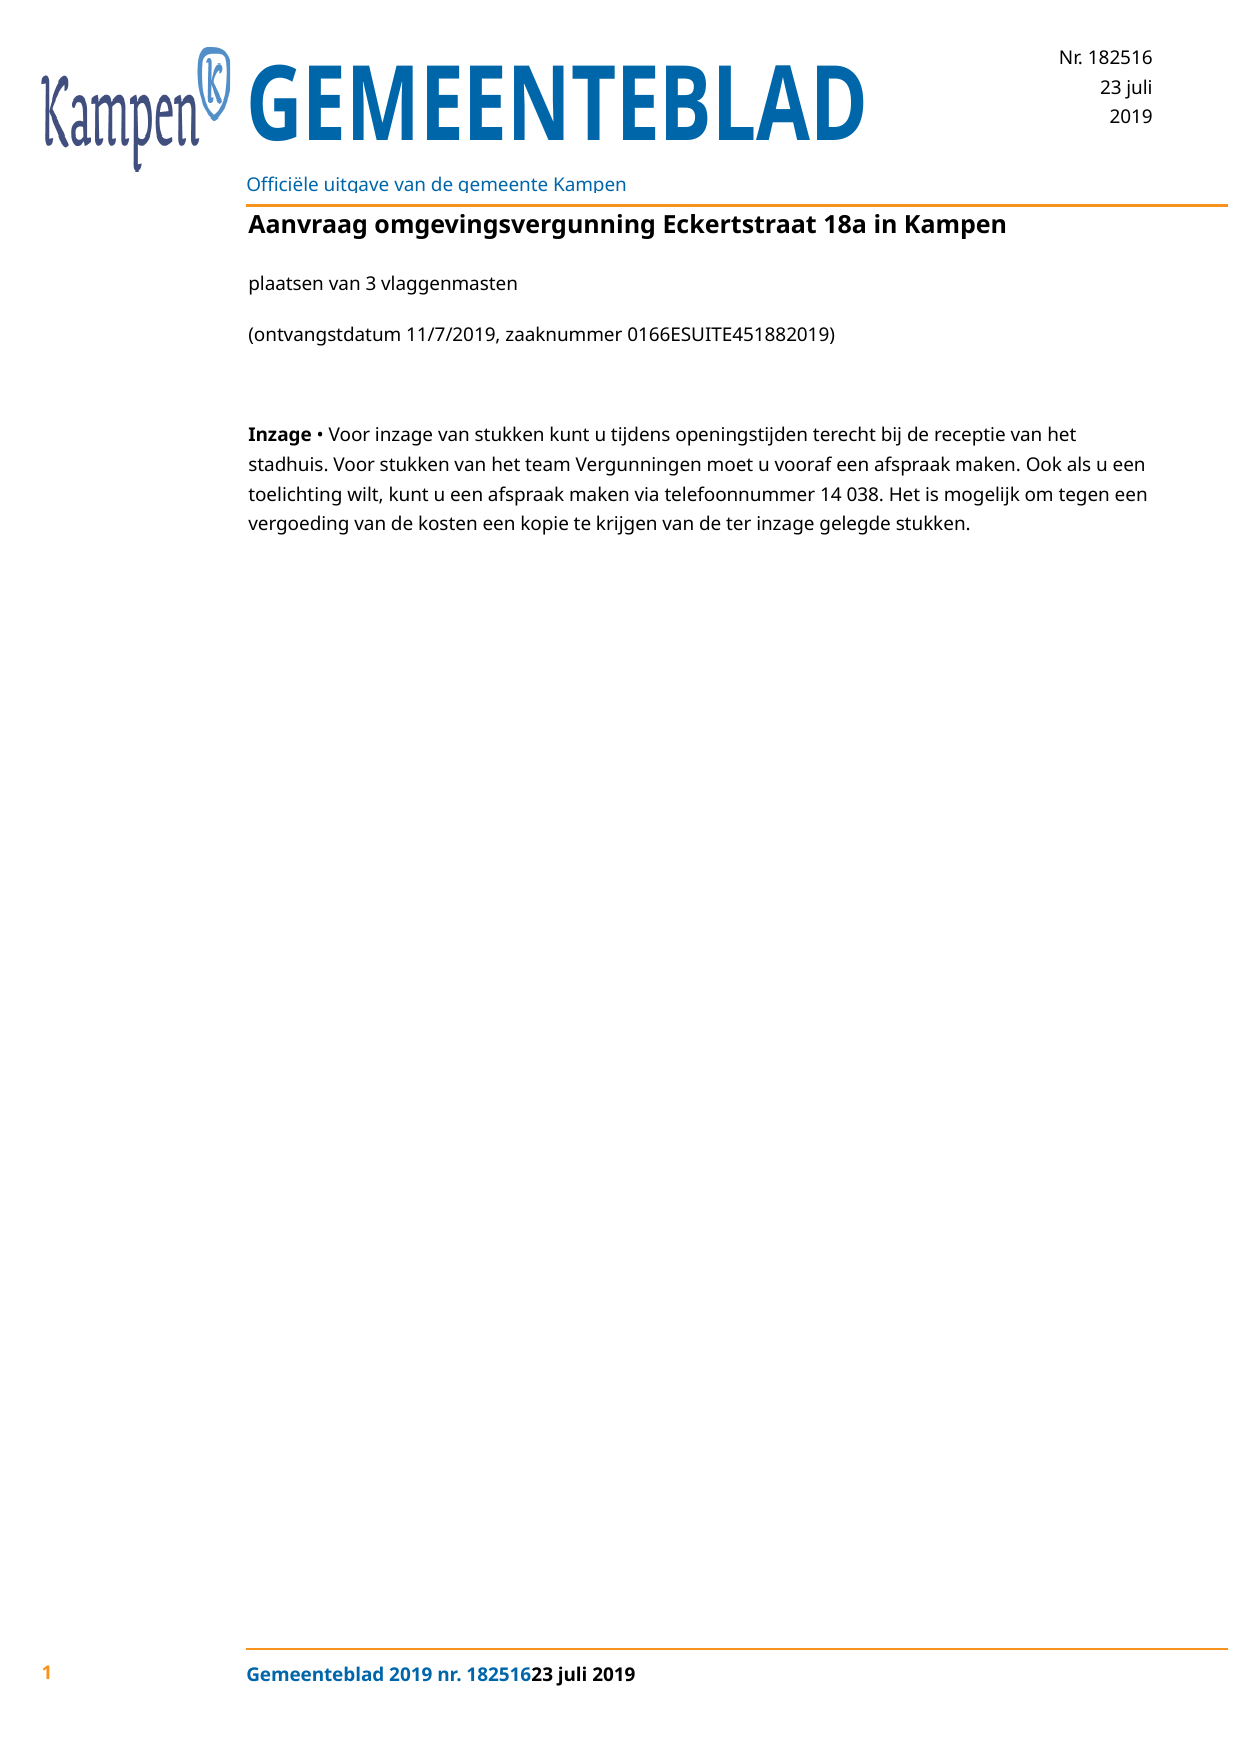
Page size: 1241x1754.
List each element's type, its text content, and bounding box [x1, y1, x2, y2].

text (ontvangstdatum 11/7/2019, zaaknummer 0166ESUITE451882019) [248, 321, 1152, 346]
text Inzage • Voor inzage van stukken kunt u tijdens openingstijden terecht bij de receptie van het stadhuis. Voor stukken van het team Vergunningen moet u vooraf een afspraak maken. Ook als u een toelichting wilt, kunt u een afspraak maken via telefoonnummer 14 038. Het is mogelijk om tegen een vergoeding van de kosten een kopie te krijgen van de ter inzage gelegde stukken. [248, 422, 1152, 536]
text plaatsen van 3 vlaggenmasten [248, 270, 1152, 296]
text Aanvraag omgevingsvergunning Eckertstraat 18a in Kampen [248, 207, 1152, 241]
picture [41, 47, 231, 172]
